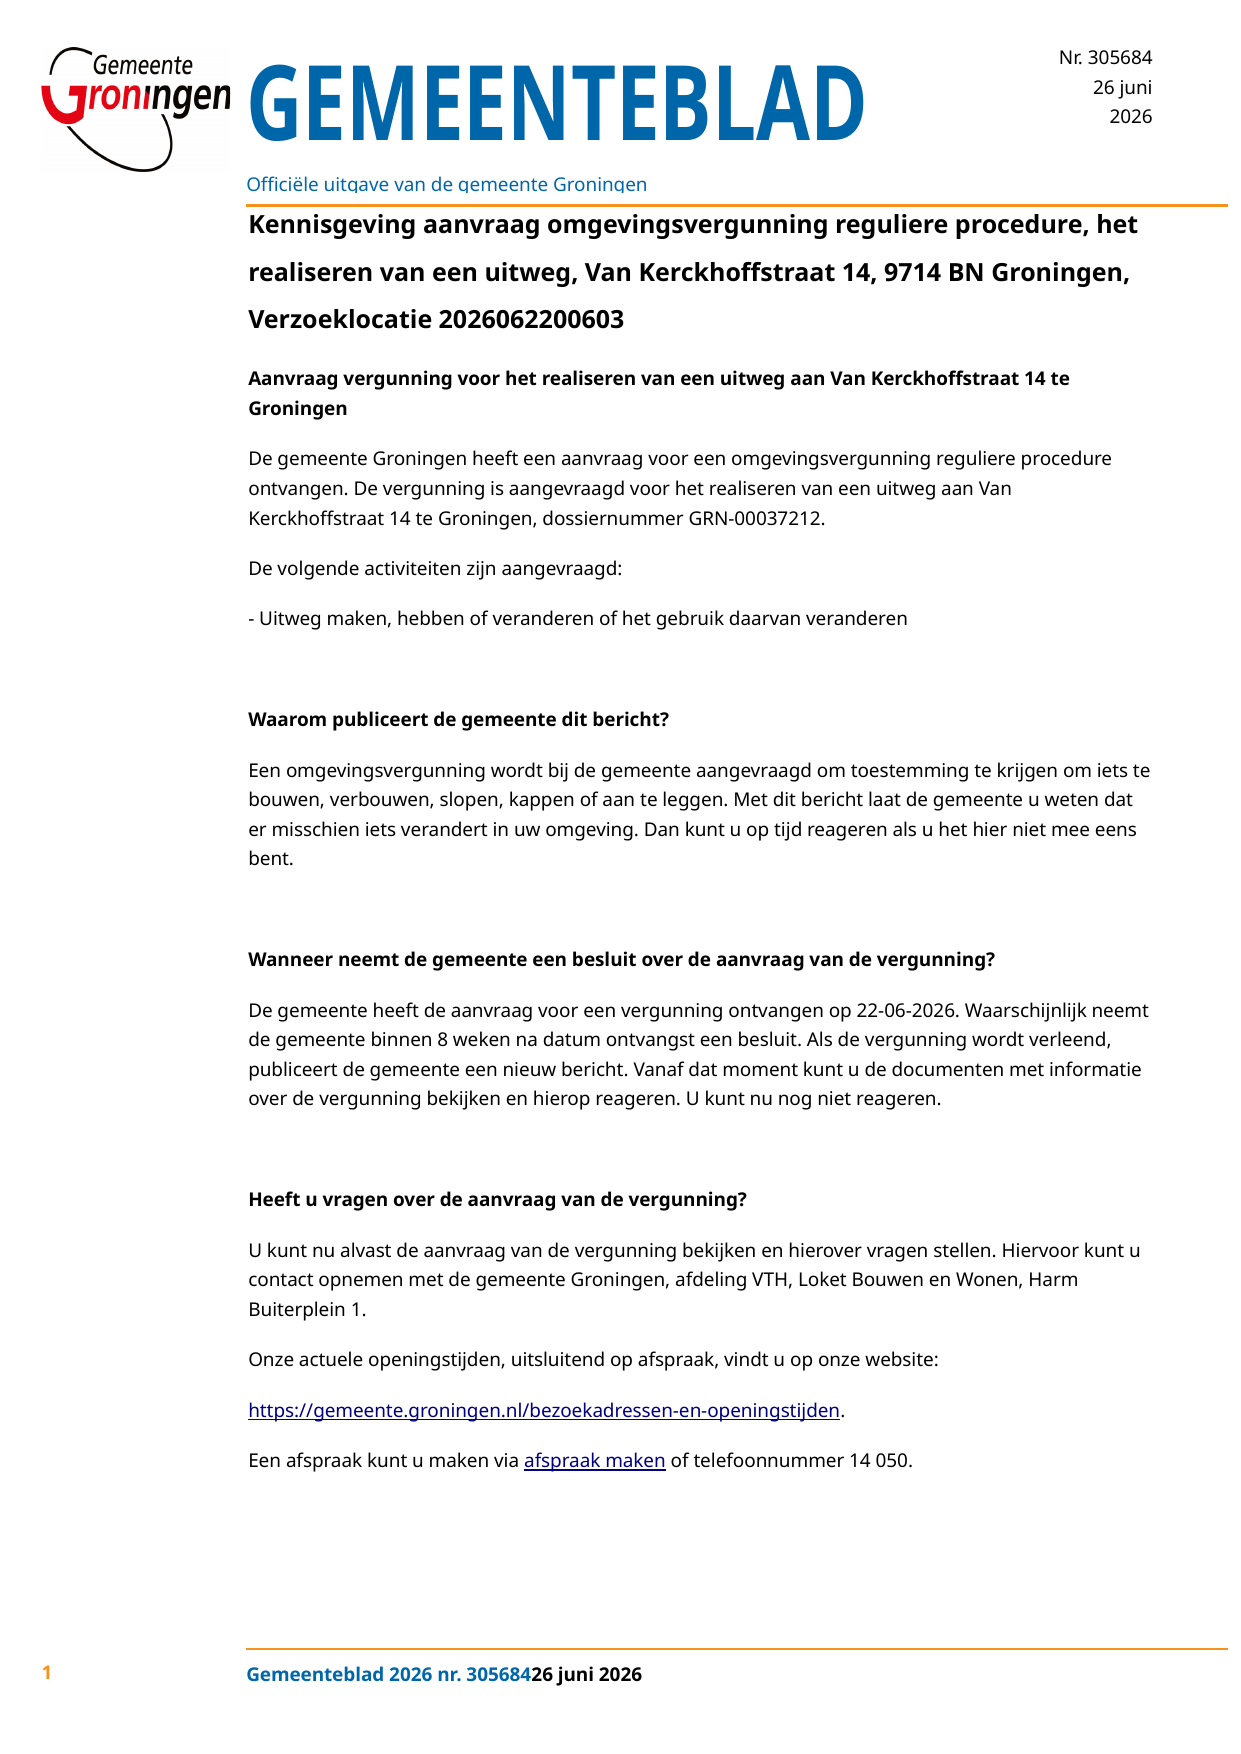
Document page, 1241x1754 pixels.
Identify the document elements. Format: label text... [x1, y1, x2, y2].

text De volgende activiteiten zijn aangevraagd: [248, 555, 1152, 581]
text Kennisgeving aanvraag omgevingsvergunning reguliere procedure, het realiseren van een uitweg, Van Kerckhoffstraat 14, 9714 BN Groningen, Verzoeklocatie 2026062200603 [248, 207, 1152, 336]
text Aanvraag vergunning voor het realiseren van een uitweg aan Van Kerckhoffstraat 14 te Groningen [248, 366, 1152, 421]
text https://gemeente.groningen.nl/bezoekadressen-en-openingstijden. [248, 1397, 1152, 1422]
text Onze actuele openingstijden, uitsluitend op afspraak, vindt u op onze website: [248, 1346, 1152, 1372]
text - Uitweg maken, hebben of veranderen of het gebruik daarvan veranderen [248, 606, 1152, 631]
text Wanneer neemt de gemeente een besluit over de aanvraag van de vergunning? [248, 946, 1152, 972]
text De gemeente Groningen heeft een aanvraag voor een omgevingsvergunning reguliere procedure ontvangen. De vergunning is aangevraagd voor het realiseren van een uitweg aan Van Kerckhoffstraat 14 te Groningen, dossiernummer GRN-00037212. [248, 446, 1152, 530]
text Een afspraak kunt u maken via afspraak maken of telefoonnummer 14 050. [248, 1447, 1152, 1473]
picture [41, 47, 231, 172]
text De gemeente heeft de aanvraag voor een vergunning ontvangen op 22-06-2026. Waarschijnlijk neemt de gemeente binnen 8 weken na datum ontvangst een besluit. Als de vergunning wordt verleend, publiceert de gemeente een nieuw bericht. Vanaf dat moment kunt u de documenten met informatie over de vergunning bekijken en hierop reageren. U kunt nu nog niet reageren. [248, 997, 1152, 1111]
text Een omgevingsvergunning wordt bij de gemeente aangevraagd om toestemming te krijgen om iets te bouwen, verbouwen, slopen, kappen of aan te leggen. Met dit bericht laat de gemeente u weten dat er misschien iets verandert in uw omgeving. Dan kunt u op tijd reageren als u het hier niet mee eens bent. [248, 757, 1152, 871]
text Heeft u vragen over de aanvraag van de vergunning? [248, 1186, 1152, 1212]
text U kunt nu alvast de aanvraag van de vergunning bekijken en hierover vragen stellen. Hiervoor kunt u contact opnemen met de gemeente Groningen, afdeling VTH, Loket Bouwen en Wonen, Harm Buiterplein 1. [248, 1237, 1152, 1322]
text Waarom publiceert de gemeente dit bericht? [248, 706, 1152, 732]
